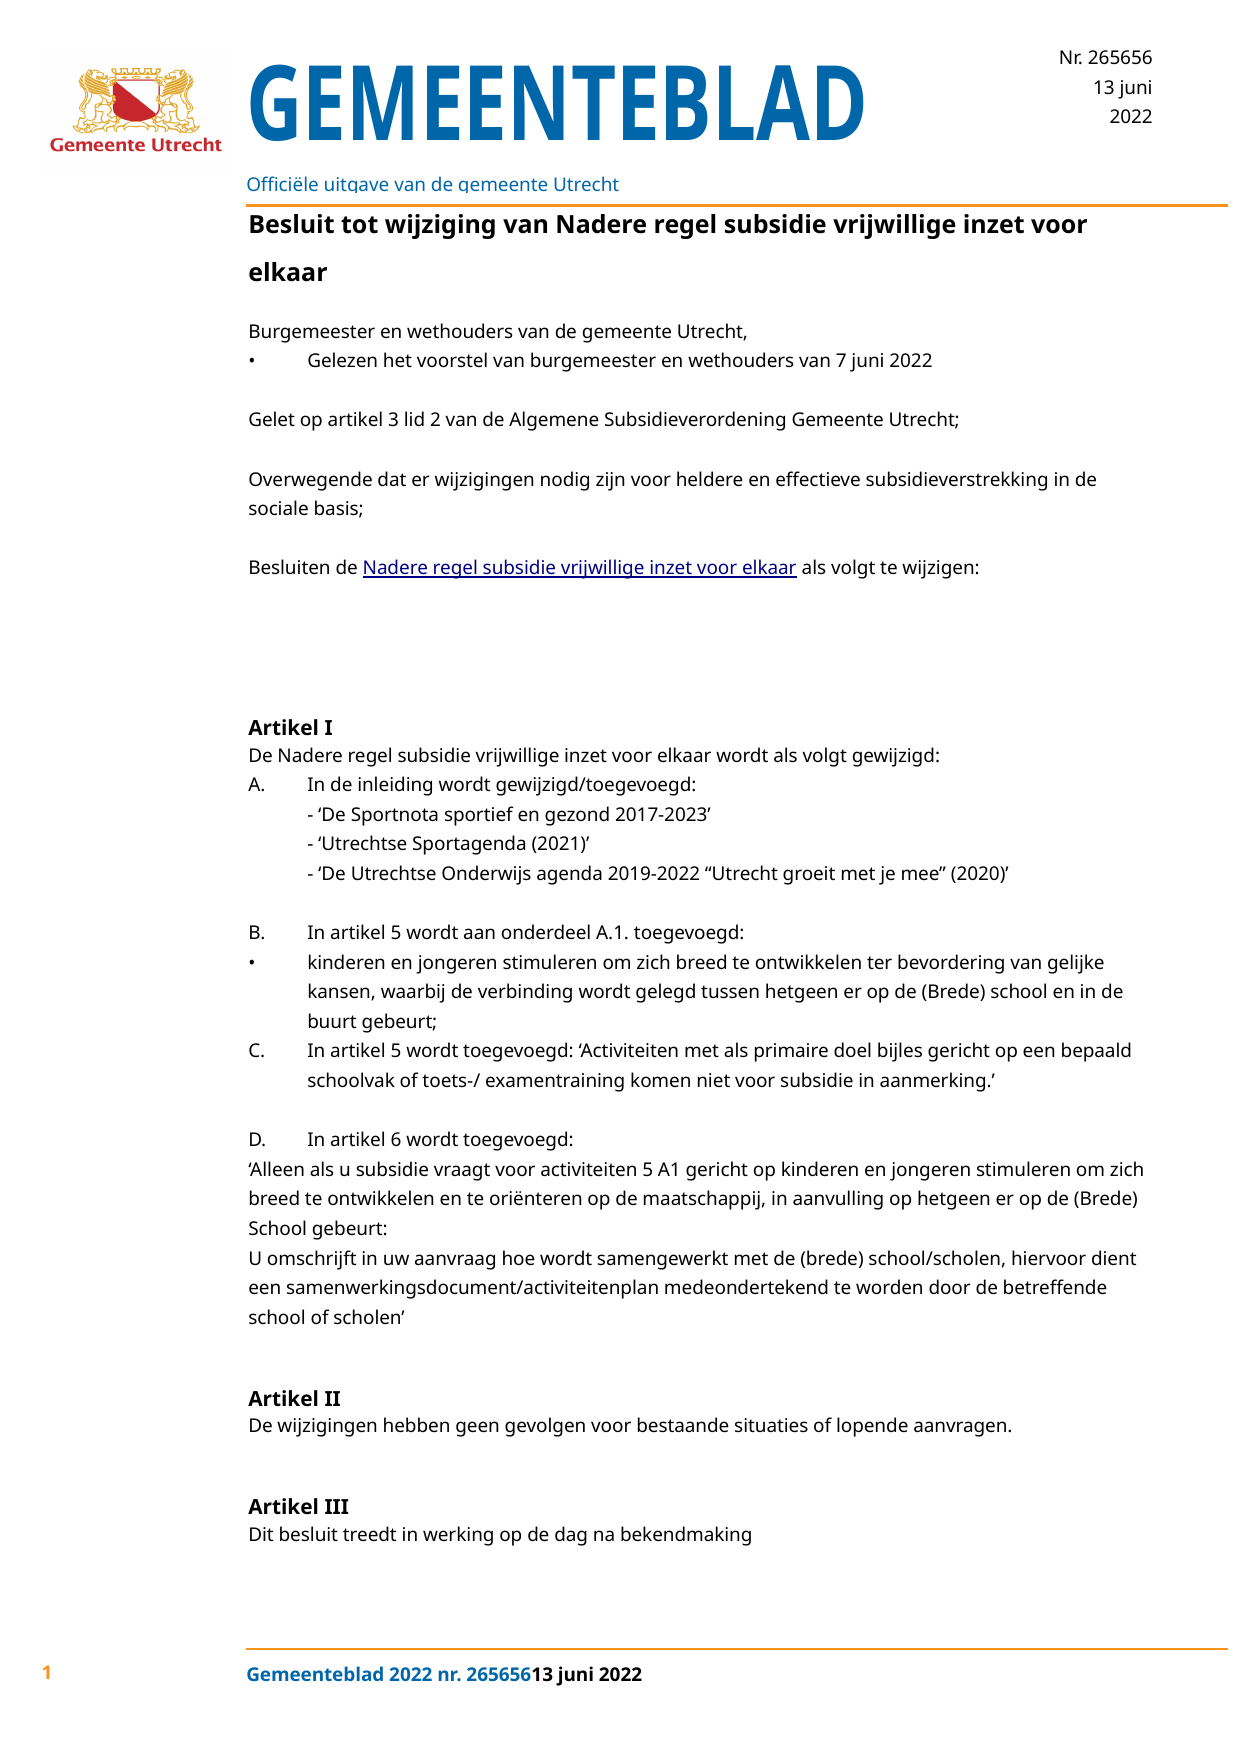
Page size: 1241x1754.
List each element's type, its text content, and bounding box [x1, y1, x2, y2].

text Gelet op artikel 3 lid 2 van de Algemene Subsidieverordening Gemeente Utrecht; [248, 407, 1152, 432]
text Besluiten de Nadere regel subsidie vrijwillige inzet voor elkaar als volgt te wijzigen: [248, 554, 1152, 580]
picture [41, 47, 231, 172]
text De Nadere regel subsidie vrijwillige inzet voor elkaar wordt als volgt gewijzigd: [248, 742, 1152, 768]
list - ‘De Sportnota sportief en gezond 2017-2023’ [248, 801, 1152, 827]
text ‘Alleen als u subsidie vraagt voor activiteiten 5 A1 gericht op kinderen en jongeren stimuleren om zich breed te ontwikkelen en te oriënteren op de maatschappij, in aanvulling op hetgeen er op de (Brede) School gebeurt: [248, 1156, 1152, 1241]
text Dit besluit treedt in werking op de dag na bekendmaking [248, 1521, 1152, 1547]
text Besluit tot wijziging van Nadere regel subsidie vrijwillige inzet voor elkaar [248, 207, 1152, 288]
text Artikel I [248, 713, 1152, 742]
list In artikel 6 wordt toegevoegd: [248, 1126, 1152, 1152]
list Gelezen het voorstel van burgemeester en wethouders van 7 juni 2022 [248, 347, 1152, 373]
text Overwegende dat er wijzigingen nodig zijn voor heldere en effectieve subsidieverstrekking in de sociale basis; [248, 466, 1152, 521]
text Artikel III [248, 1492, 1152, 1521]
list In artikel 5 wordt toegevoegd: ‘Activiteiten met als primaire doel bijles gericht op een bepaald schoolvak of toets-/ examentraining komen niet voor subsidie in aanmerking.’ [248, 1038, 1152, 1093]
text U omschrijft in uw aanvraag hoe wordt samengewerkt met de (brede) school/scholen, hiervoor dient een samenwerkingsdocument/activiteitenplan medeondertekend te worden door de betreffende school of scholen’ [248, 1245, 1152, 1330]
text Artikel II [248, 1384, 1152, 1412]
text Burgemeester en wethouders van de gemeente Utrecht, [248, 318, 1152, 344]
list - ‘Utrechtse Sportagenda (2021)’ [248, 831, 1152, 856]
list In artikel 5 wordt aan onderdeel A.1. toegevoegd: [248, 919, 1152, 945]
list - ‘De Utrechtse Onderwijs agenda 2019-2022 “Utrecht groeit met je mee” (2020)’ [248, 860, 1152, 886]
text De wijzigingen hebben geen gevolgen voor bestaande situaties of lopende aanvragen. [248, 1412, 1152, 1438]
list In de inleiding wordt gewijzigd/toegevoegd: [248, 771, 1152, 797]
list kinderen en jongeren stimuleren om zich breed te ontwikkelen ter bevordering van gelijke kansen, waarbij de verbinding wordt gelegd tussen hetgeen er op de (Brede) school en in de buurt gebeurt; [248, 949, 1152, 1034]
